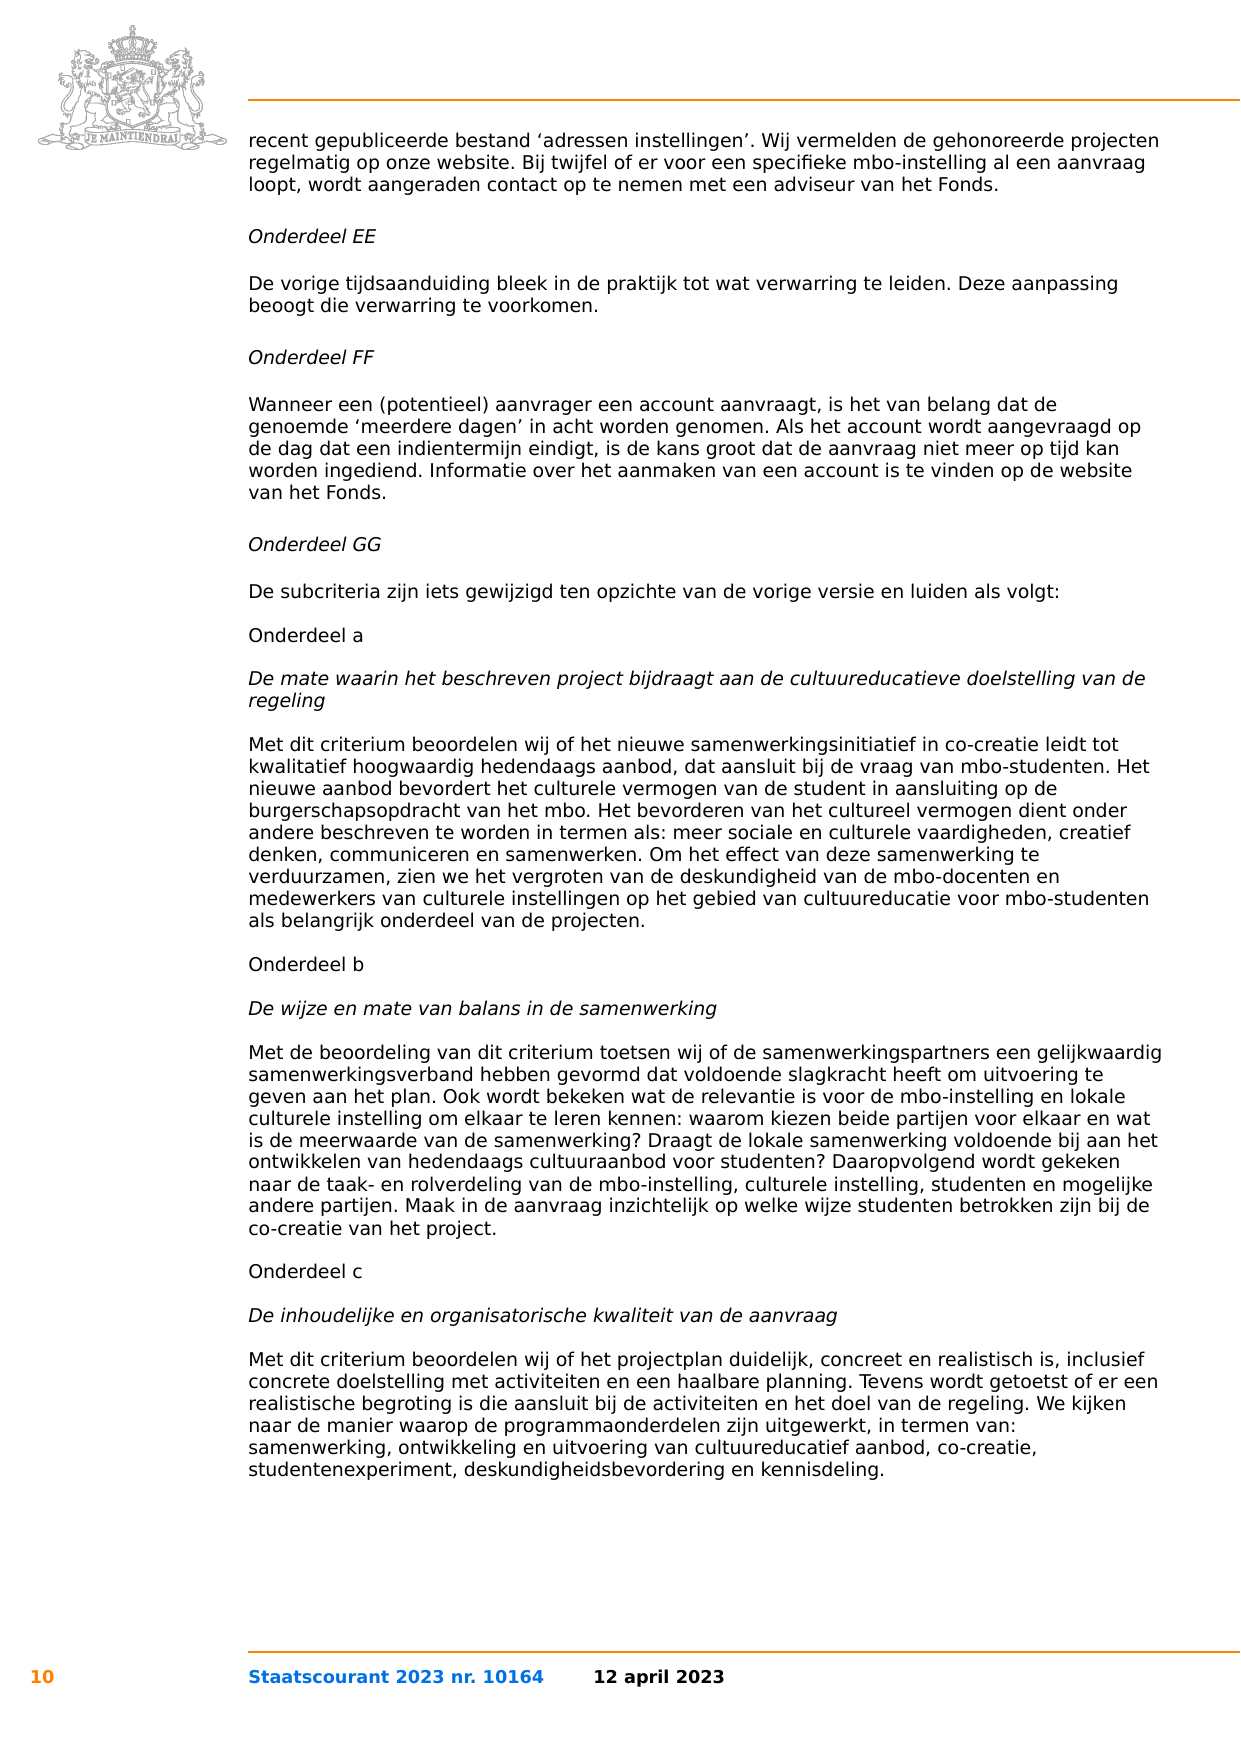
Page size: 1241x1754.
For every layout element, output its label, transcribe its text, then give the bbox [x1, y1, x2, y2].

picture [38, 25, 227, 150]
subtitle De mate waarin het beschreven project bijdraagt aan de cultuureducatieve doelstelling van de regeling [248, 668, 1163, 712]
text recent gepubliceerde bestand ‘adressen instellingen’. Wij vermelden de gehonoreerde projecten regelmatig op onze website. Bij twijfel of er voor een specifieke mbo-instelling al een aanvraag loopt, wordt aangeraden contact op te nemen met een adviseur van het Fonds. [248, 130, 1163, 196]
subtitle De inhoudelijke en organisatorische kwaliteit van de aanvraag [248, 1305, 1163, 1327]
text Met dit criterium beoordelen wij of het projectplan duidelijk, concreet en realistisch is, inclusief concrete doelstelling met activiteiten en een haalbare planning. Tevens wordt getoetst of er een realistische begroting is die aansluit bij de activiteiten en het doel van de regeling. We kijken naar de manier waarop de programmaonderdelen zijn uitgewerkt, in termen van: samenwerking, ontwikkeling en uitvoering van cultuureducatief aanbod, co-creatie, studentenexperiment, deskundigheidsbevordering en kennisdeling. [248, 1349, 1163, 1481]
subtitle Onderdeel EE [248, 226, 1163, 248]
text Met dit criterium beoordelen wij of het nieuwe samenwerkingsinitiatief in co-creatie leidt tot kwalitatief hoogwaardig hedendaags aanbod, dat aansluit bij de vraag van mbo-studenten. Het nieuwe aanbod bevordert het culturele vermogen van de student in aansluiting op de burgerschapsopdracht van het mbo. Het bevorderen van het cultureel vermogen dient onder andere beschreven te worden in termen als: meer sociale en culturele vaardigheden, creatief denken, communiceren en samenwerken. Om het effect van deze samenwerking te verduurzamen, zien we het vergroten van de deskundigheid van de mbo-docenten en medewerkers van culturele instellingen op het gebied van cultuureducatie voor mbo-studenten als belangrijk onderdeel van de projecten. [248, 734, 1163, 932]
subtitle Onderdeel c [248, 1261, 1163, 1283]
text De vorige tijdsaanduiding bleek in de praktijk tot wat verwarring te leiden. Deze aanpassing beoogt die verwarring te voorkomen. [248, 273, 1163, 317]
subtitle Onderdeel GG [248, 534, 1163, 556]
text De subcriteria zijn iets gewijzigd ten opzichte van de vorige versie en luiden als volgt: [248, 581, 1163, 603]
text Met de beoordeling van dit criterium toetsen wij of de samenwerkingspartners een gelijkwaardig samenwerkingsverband hebben gevormd dat voldoende slagkracht heeft om uitvoering te geven aan het plan. Ook wordt bekeken wat de relevantie is voor de mbo-instelling en lokale culturele instelling om elkaar te leren kennen: waarom kiezen beide partijen voor elkaar en wat is de meerwaarde van de samenwerking? Draagt de lokale samenwerking voldoende bij aan het ontwikkelen van hedendaags cultuuraanbod voor studenten? Daaropvolgend wordt gekeken naar de taak- en rolverdeling van de mbo-instelling, culturele instelling, studenten en mogelijke andere partijen. Maak in de aanvraag inzichtelijk op welke wijze studenten betrokken zijn bij de co-creatie van het project. [248, 1042, 1163, 1239]
subtitle Onderdeel FF [248, 347, 1163, 369]
text Wanneer een (potentieel) aanvrager een account aanvraagt, is het van belang dat de genoemde ‘meerdere dagen’ in acht worden genomen. Als het account wordt aangevraagd op de dag dat een indientermijn eindigt, is de kans groot dat de aanvraag niet meer op tijd kan worden ingediend. Informatie over het aanmaken van een account is te vinden op de website van het Fonds. [248, 394, 1163, 504]
subtitle Onderdeel b [248, 954, 1163, 976]
subtitle De wijze en mate van balans in de samenwerking [248, 998, 1163, 1020]
subtitle Onderdeel a [248, 624, 1163, 646]
